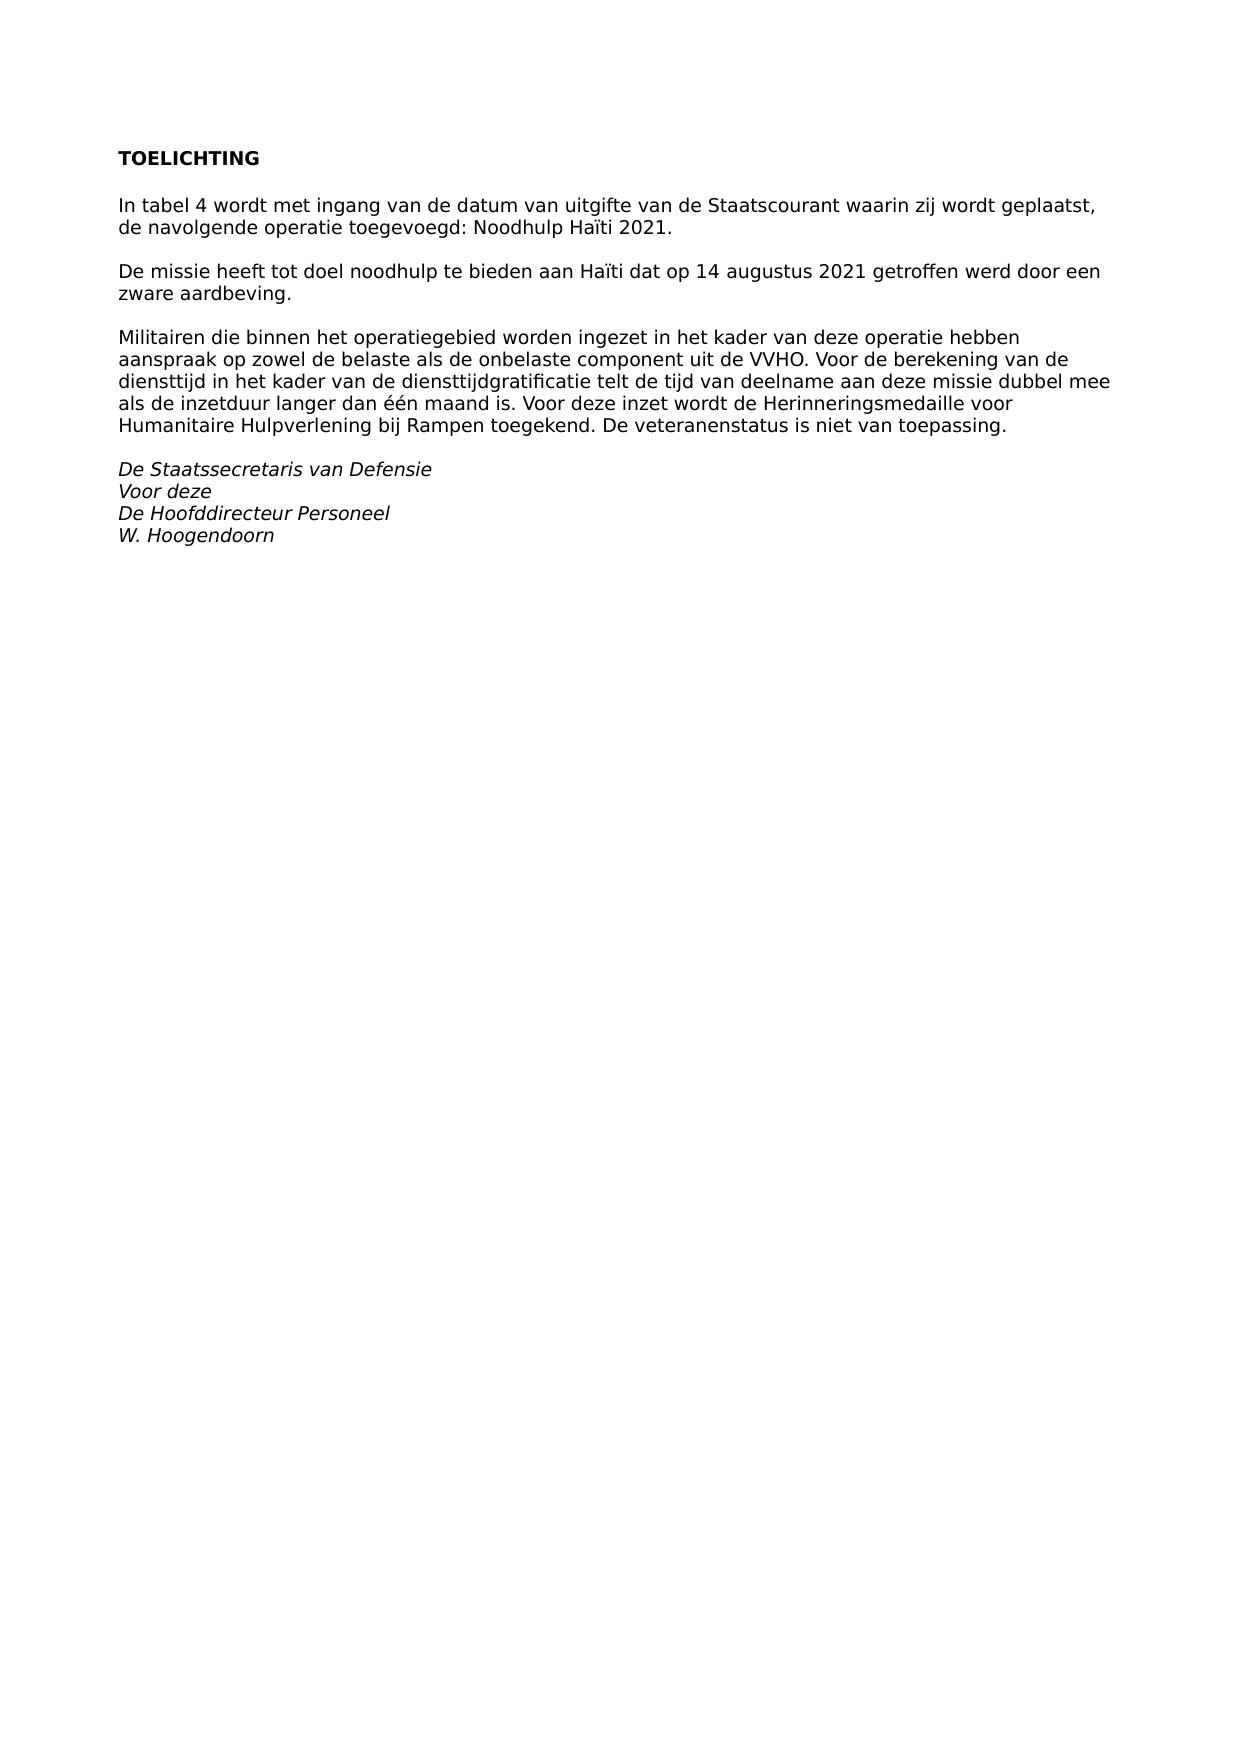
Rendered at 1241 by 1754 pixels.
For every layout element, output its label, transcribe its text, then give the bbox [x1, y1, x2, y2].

text De missie heeft tot doel noodhulp te bieden aan Haïti dat op 14 augustus 2021 getroffen werd door een zware aardbeving. [118, 261, 1122, 305]
text De Staatssecretaris van Defensie Voor deze De Hoofddirecteur Personeel W. Hoogendoorn [118, 458, 1122, 546]
text In tabel 4 wordt met ingang van de datum van uitgifte van de Staatscourant waarin zij wordt geplaatst, de navolgende operatie toegevoegd: Noodhulp Haïti 2021. [118, 195, 1122, 239]
text Militairen die binnen het operatiegebied worden ingezet in het kader van deze operatie hebben aanspraak op zowel de belaste als de onbelaste component uit de VVHO. Voor de berekening van de diensttijd in het kader van de diensttijdgratificatie telt de tijd van deelname aan deze missie dubbel mee als de inzetduur langer dan één maand is. Voor deze inzet wordt de Herinneringsmedaille voor Humanitaire Hulpverlening bij Rampen toegekend. De veteranenstatus is niet van toepassing. [118, 327, 1122, 437]
subtitle TOELICHTING [118, 148, 1122, 170]
